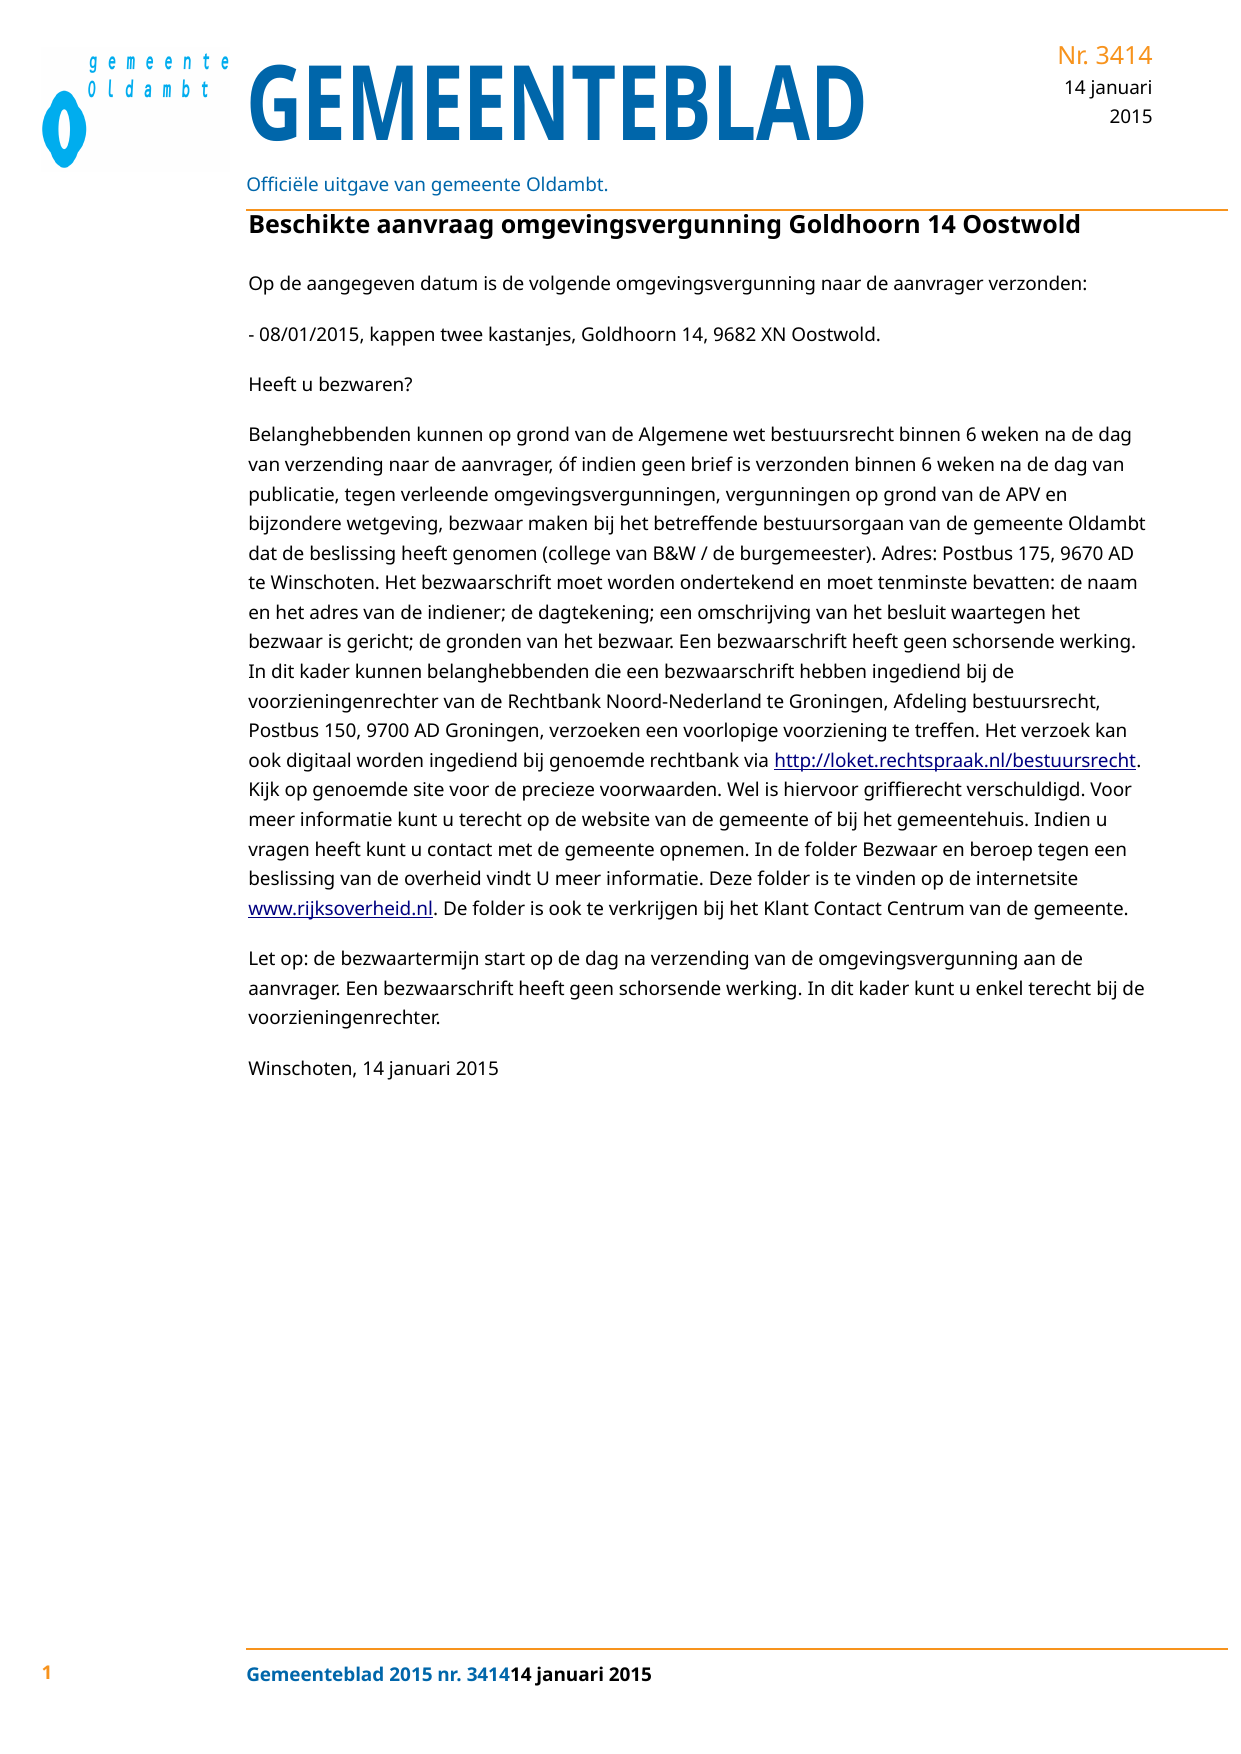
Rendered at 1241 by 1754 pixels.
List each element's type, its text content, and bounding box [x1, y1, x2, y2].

text Beschikte aanvraag omgevingsvergunning Goldhoorn 14 Oostwold [248, 211, 1152, 241]
picture [41, 47, 231, 172]
text Belanghebbenden kunnen op grond van de Algemene wet bestuursrecht binnen 6 weken na de dag van verzending naar de aanvrager, óf indien geen brief is verzonden binnen 6 weken na de dag van publicatie, tegen verleende omgevingsvergunningen, vergunningen op grond van de APV en bijzondere wetgeving, bezwaar maken bij het betreffende bestuursorgaan van de gemeente Oldambt dat de beslissing heeft genomen (college van B&W / de burgemeester). Adres: Postbus 175, 9670 AD te Winschoten. Het bezwaarschrift moet worden ondertekend en moet tenminste bevatten: de naam en het adres van de indiener; de dagtekening; een omschrijving van het besluit waartegen het bezwaar is gericht; de gronden van het bezwaar. Een bezwaarschrift heeft geen schorsende werking. In dit kader kunnen belanghebbenden die een bezwaarschrift hebben ingediend bij de voorzieningenrechter van de Rechtbank Noord-Nederland te Groningen, Afdeling bestuursrecht, Postbus 150, 9700 AD Groningen, verzoeken een voorlopige voorziening te treffen. Het verzoek kan ook digitaal worden ingediend bij genoemde rechtbank via http://loket.rechtspraak.nl/bestuursrecht. Kijk op genoemde site voor de precieze voorwaarden. Wel is hiervoor griffierecht verschuldigd. Voor meer informatie kunt u terecht op de website van de gemeente of bij het gemeentehuis. Indien u vragen heeft kunt u contact met de gemeente opnemen. In de folder Bezwaar en beroep tegen een beslissing van de overheid vindt U meer informatie. Deze folder is te vinden op de internetsite www.rijksoverheid.nl. De folder is ook te verkrijgen bij het Klant Contact Centrum van de gemeente. [248, 422, 1152, 921]
text Let op: de bezwaartermijn start op de dag na verzending van de omgevingsvergunning aan de aanvrager. Een bezwaarschrift heeft geen schorsende werking. In dit kader kunt u enkel terecht bij de voorzieningenrechter. [248, 945, 1152, 1030]
text - 08/01/2015, kappen twee kastanjes, Goldhoorn 14, 9682 XN Oostwold. [248, 321, 1152, 346]
text Heeft u bezwaren? [248, 371, 1152, 397]
text Op de aangegeven datum is de volgende omgevingsvergunning naar de aanvrager verzonden: [248, 270, 1152, 296]
text Winschoten, 14 januari 2015 [248, 1055, 1152, 1081]
